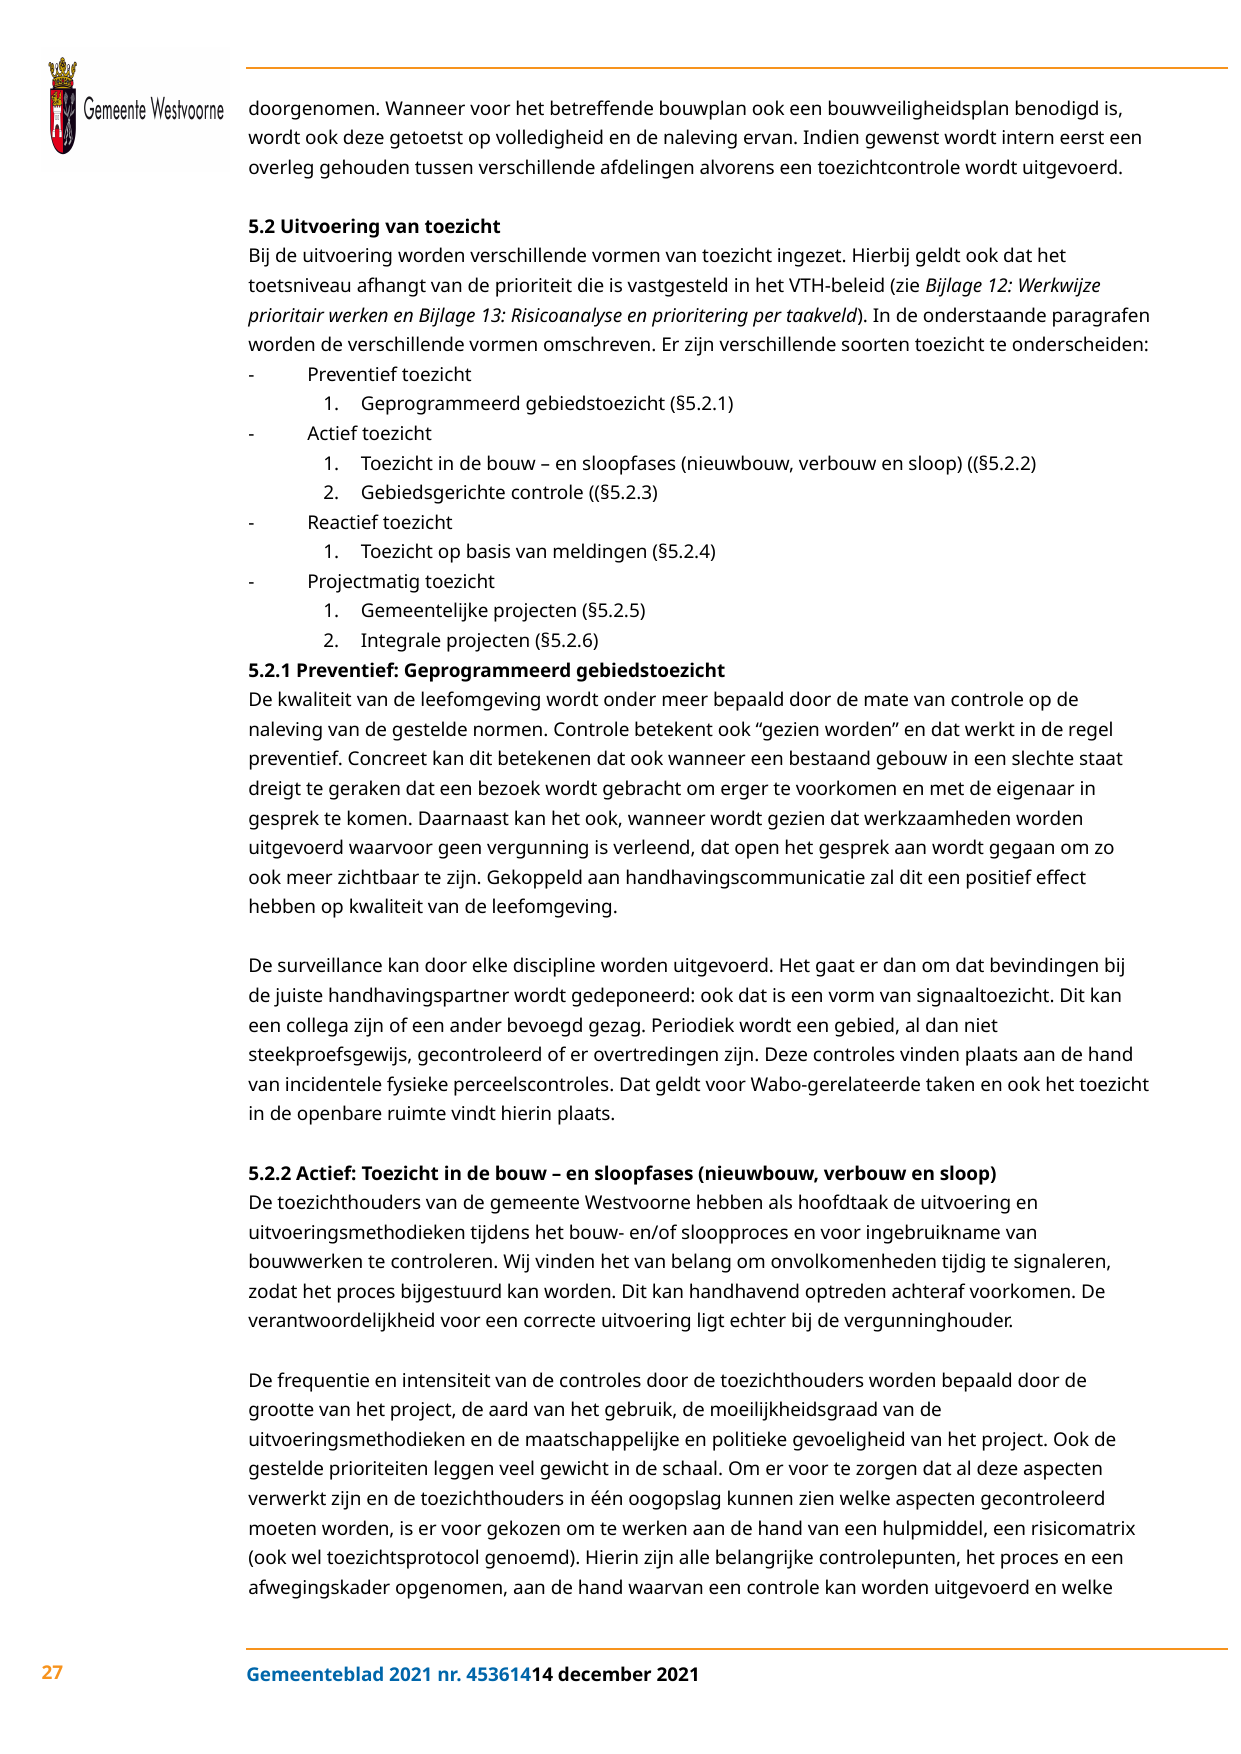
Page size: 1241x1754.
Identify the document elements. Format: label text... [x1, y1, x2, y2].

text De frequentie en intensiteit van de controles door de toezichthouders worden bepaald door de grootte van het project, de aard van het gebruik, de moeilijkheidsgraad van de uitvoeringsmethodieken en de maatschappelijke en politieke gevoeligheid van het project. Ook de gestelde prioriteiten leggen veel gewicht in de schaal. Om er voor te zorgen dat al deze aspecten verwerkt zijn en de toezichthouders in één oogopslag kunnen zien welke aspecten gecontroleerd moeten worden, is er voor gekozen om te werken aan de hand van een hulpmiddel, een risicomatrix (ook wel toezichtsprotocol genoemd). Hierin zijn alle belangrijke controlepunten, het proces en een afwegingskader opgenomen, aan de hand waarvan een controle kan worden uitgevoerd en welke [248, 1367, 1152, 1600]
text De toezichthouders van de gemeente Westvoorne hebben als hoofdtaak de uitvoering en uitvoeringsmethodieken tijdens het bouw- en/of sloopproces en voor ingebruikname van bouwwerken te controleren. Wij vinden het van belang om onvolkomenheden tijdig te signaleren, zodat het proces bijgestuurd kan worden. Dit kan handhavend optreden achteraf voorkomen. De verantwoordelijkheid voor een correcte uitvoering ligt echter bij de vergunninghouder. [248, 1189, 1152, 1333]
list Toezicht op basis van meldingen (§5.2.4) [323, 538, 1152, 564]
text doorgenomen. Wanneer voor het betreffende bouwplan ook een bouwveiligheidsplan benodigd is, wordt ook deze getoetst op volledigheid en de naleving ervan. Indien gewenst wordt intern eerst een overleg gehouden tussen verschillende afdelingen alvorens een toezichtcontrole wordt uitgevoerd. [248, 95, 1152, 180]
text 5.2.2 Actief: Toezicht in de bouw – en sloopfases (nieuwbouw, verbouw en sloop) [248, 1160, 1152, 1186]
list Gebiedsgerichte controle ((§5.2.3) [323, 479, 1152, 505]
text 5.2 Uitvoering van toezicht [248, 213, 1152, 239]
list Projectmatig toezicht [248, 568, 1152, 594]
text De kwaliteit van de leefomgeving wordt onder meer bepaald door de mate van controle op de naleving van de gestelde normen. Controle betekent ook “gezien worden” en dat werkt in de regel preventief. Concreet kan dit betekenen dat ook wanneer een bestaand gebouw in een slechte staat dreigt te geraken dat een bezoek wordt gebracht om erger te voorkomen en met de eigenaar in gesprek te komen. Daarnaast kan het ook, wanneer wordt gezien dat werkzaamheden worden uitgevoerd waarvoor geen vergunning is verleend, dat open het gesprek aan wordt gegaan om zo ook meer zichtbaar te zijn. Gekoppeld aan handhavingscommunicatie zal dit een positief effect hebben op kwaliteit van de leefomgeving. [248, 686, 1152, 919]
text Bij de uitvoering worden verschillende vormen van toezicht ingezet. Hierbij geldt ook dat het toetsniveau afhangt van de prioriteit die is vastgesteld in het VTH-beleid (zie Bijlage 12: Werkwijze prioritair werken en Bijlage 13: Risicoanalyse en prioritering per taakveld). In de onderstaande paragrafen worden de verschillende vormen omschreven. Er zijn verschillende soorten toezicht te onderscheiden: [248, 243, 1152, 357]
list Actief toezicht [248, 420, 1152, 446]
list Gemeentelijke projecten (§5.2.5) [323, 598, 1152, 623]
picture [41, 47, 231, 172]
list Integrale projecten (§5.2.6) [323, 627, 1152, 653]
list Reactief toezicht [248, 509, 1152, 535]
text 5.2.1 Preventief: Geprogrammeerd gebiedstoezicht [248, 657, 1152, 683]
list Preventief toezicht [248, 361, 1152, 387]
list Geprogrammeerd gebiedstoezicht (§5.2.1) [323, 391, 1152, 416]
text De surveillance kan door elke discipline worden uitgevoerd. Het gaat er dan om dat bevindingen bij de juiste handhavingspartner wordt gedeponeerd: ook dat is een vorm van signaaltoezicht. Dit kan een collega zijn of een ander bevoegd gezag. Periodiek wordt een gebied, al dan niet steekproefsgewijs, gecontroleerd of er overtredingen zijn. Deze controles vinden plaats aan de hand van incidentele fysieke perceelscontroles. Dat geldt voor Wabo-gerelateerde taken en ook het toezicht in de openbare ruimte vindt hierin plaats. [248, 953, 1152, 1126]
list Toezicht in de bouw – en sloopfases (nieuwbouw, verbouw en sloop) ((§5.2.2) [323, 450, 1152, 476]
